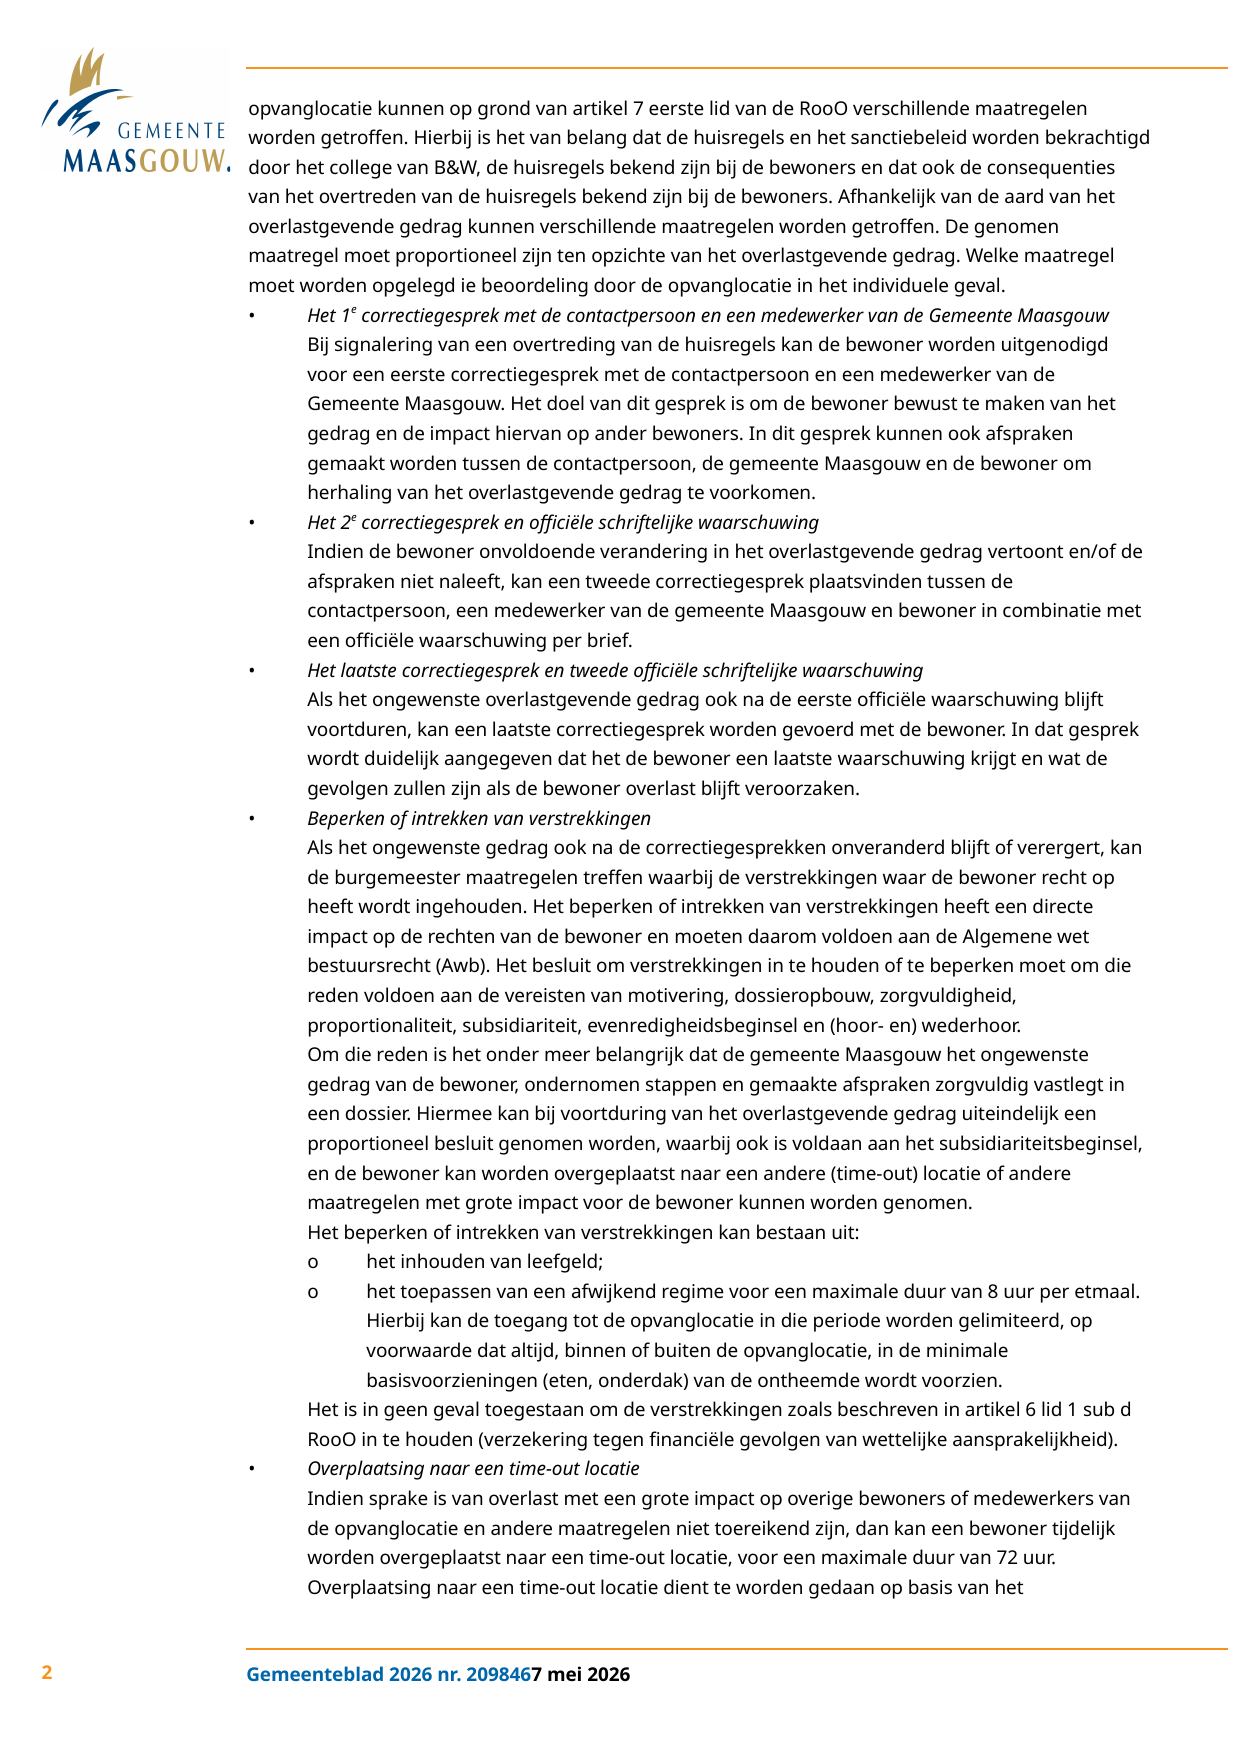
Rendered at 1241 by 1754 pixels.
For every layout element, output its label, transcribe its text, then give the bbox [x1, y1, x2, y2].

list het inhouden van leefgeld; [307, 1248, 1152, 1274]
list Het 2e correctiegesprek en officiële schriftelijke waarschuwing [248, 509, 1152, 535]
list het toepassen van een afwijkend regime voor een maximale duur van 8 uur per etmaal. Hierbij kan de toegang tot de opvanglocatie in die periode worden gelimiteerd, op voorwaarde dat altijd, binnen of buiten de opvanglocatie, in de minimale basisvoorzieningen (eten, onderdak) van de ontheemde wordt voorzien. [307, 1278, 1152, 1393]
list Overplaatsing naar een time-out locatie [248, 1456, 1152, 1481]
list Het is in geen geval toegestaan om de verstrekkingen zoals beschreven in artikel 6 lid 1 sub d RooO in te houden (verzekering tegen financiële gevolgen van wettelijke aansprakelijkheid). [248, 1396, 1152, 1452]
list Om die reden is het onder meer belangrijk dat de gemeente Maasgouw het ongewenste gedrag van de bewoner, ondernomen stappen en gemaakte afspraken zorgvuldig vastlegt in een dossier. Hiermee kan bij voortduring van het overlastgevende gedrag uiteindelijk een proportioneel besluit genomen worden, waarbij ook is voldaan aan het subsidiariteitsbeginsel, en de bewoner kan worden overgeplaatst naar een andere (time-out) locatie of andere maatregelen met grote impact voor de bewoner kunnen worden genomen. [248, 1041, 1152, 1215]
list Beperken of intrekken van verstrekkingen [248, 805, 1152, 831]
list Het laatste correctiegesprek en tweede officiële schriftelijke waarschuwing [248, 657, 1152, 683]
list Als het ongewenste overlastgevende gedrag ook na de eerste officiële waarschuwing blijft voortduren, kan een laatste correctiegesprek worden gevoerd met de bewoner. In dat gesprek wordt duidelijk aangegeven dat het de bewoner een laatste waarschuwing krijgt en wat de gevolgen zullen zijn als de bewoner overlast blijft veroorzaken. [248, 686, 1152, 801]
list Als het ongewenste gedrag ook na de correctiegesprekken onveranderd blijft of verergert, kan de burgemeester maatregelen treffen waarbij de verstrekkingen waar de bewoner recht op heeft wordt ingehouden. Het beperken of intrekken van verstrekkingen heeft een directe impact op de rechten van de bewoner en moeten daarom voldoen aan de Algemene wet bestuursrecht (Awb). Het besluit om verstrekkingen in te houden of te beperken moet om die reden voldoen aan de vereisten van motivering, dossieropbouw, zorgvuldigheid, proportionaliteit, subsidiariteit, evenredigheidsbeginsel en (hoor- en) wederhoor. [248, 834, 1152, 1038]
list Bij signalering van een overtreding van de huisregels kan de bewoner worden uitgenodigd voor een eerste correctiegesprek met de contactpersoon en een medewerker van de Gemeente Maasgouw. Het doel van dit gesprek is om de bewoner bewust te maken van het gedrag en de impact hiervan op ander bewoners. In dit gesprek kunnen ook afspraken gemaakt worden tussen de contactpersoon, de gemeente Maasgouw en de bewoner om herhaling van het overlastgevende gedrag te voorkomen. [248, 331, 1152, 505]
picture [41, 47, 231, 172]
text opvanglocatie kunnen op grond van artikel 7 eerste lid van de RooO verschillende maatregelen worden getroffen. Hierbij is het van belang dat de huisregels en het sanctiebeleid worden bekrachtigd door het college van B&W, de huisregels bekend zijn bij de bewoners en dat ook de consequenties van het overtreden van de huisregels bekend zijn bij de bewoners. Afhankelijk van de aard van het overlastgevende gedrag kunnen verschillende maatregelen worden getroffen. De genomen maatregel moet proportioneel zijn ten opzichte van het overlastgevende gedrag. Welke maatregel moet worden opgelegd ie beoordeling door de opvanglocatie in het individuele geval. [248, 95, 1152, 298]
list Indien sprake is van overlast met een grote impact op overige bewoners of medewerkers van de opvanglocatie en andere maatregelen niet toereikend zijn, dan kan een bewoner tijdelijk worden overgeplaatst naar een time-out locatie, voor een maximale duur van 72 uur. Overplaatsing naar een time-out locatie dient te worden gedaan op basis van het [248, 1485, 1152, 1600]
list Indien de bewoner onvoldoende verandering in het overlastgevende gedrag vertoont en/of de afspraken niet naleeft, kan een tweede correctiegesprek plaatsvinden tussen de contactpersoon, een medewerker van de gemeente Maasgouw en bewoner in combinatie met een officiële waarschuwing per brief. [248, 538, 1152, 653]
list Het 1e correctiegesprek met de contactpersoon en een medewerker van de Gemeente Maasgouw [248, 302, 1152, 328]
list Het beperken of intrekken van verstrekkingen kan bestaan uit: [248, 1219, 1152, 1245]
